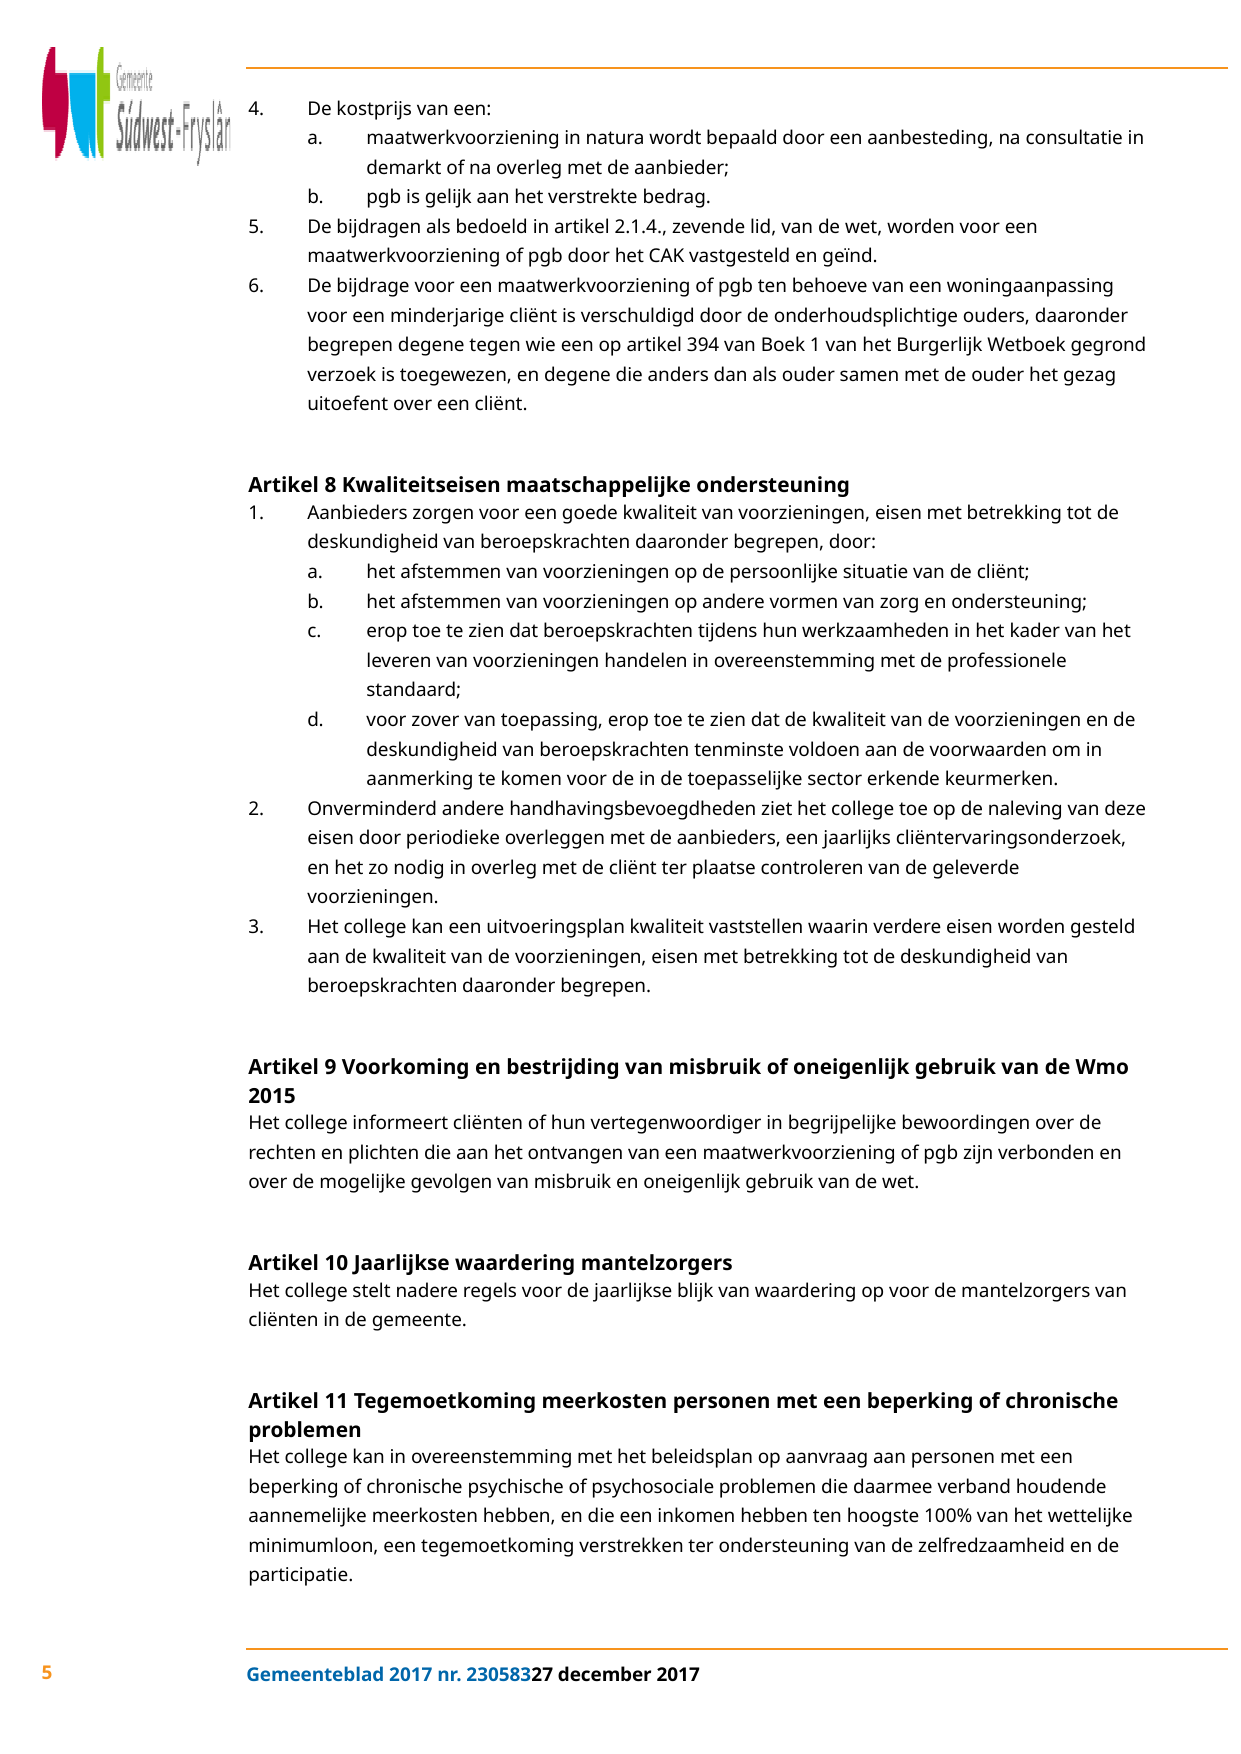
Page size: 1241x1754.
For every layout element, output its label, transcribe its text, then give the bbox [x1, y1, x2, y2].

picture [41, 47, 231, 172]
list het afstemmen van voorzieningen op de persoonlijke situatie van de cliënt; [307, 558, 1152, 584]
text Het college informeert cliënten of hun vertegenwoordiger in begrijpelijke bewoordingen over de rechten en plichten die aan het ontvangen van een maatwerkvoorziening of pgb zijn verbonden en over de mogelijke gevolgen van misbruik en oneigenlijk gebruik van de wet. [248, 1109, 1152, 1194]
text Het college stelt nadere regels voor de jaarlijkse blijk van waardering op voor de mantelzorgers van cliënten in de gemeente. [248, 1277, 1152, 1332]
list De kostprijs van een: [248, 95, 1152, 121]
list pgb is gelijk aan het verstrekte bedrag. [307, 183, 1152, 209]
text Het college kan in overeenstemming met het beleidsplan op aanvraag aan personen met een beperking of chronische psychische of psychosociale problemen die daarmee verband houdende aannemelijke meerkosten hebben, en die een inkomen hebben ten hoogste 100% van het wettelijke minimumloon, een tegemoetkoming verstrekken ter ondersteuning van de zelfredzaamheid en de participatie. [248, 1443, 1152, 1587]
list voor zover van toepassing, erop toe te zien dat de kwaliteit van de voorzieningen en de deskundigheid van beroepskrachten tenminste voldoen aan de voorwaarden om in aanmerking te komen voor de in de toepasselijke sector erkende keurmerken. [307, 706, 1152, 791]
text Artikel 8 Kwaliteitseisen maatschappelijke ondersteuning [248, 471, 1152, 499]
text Artikel 10 Jaarlijkse waardering mantelzorgers [248, 1248, 1152, 1277]
list Aanbieders zorgen voor een goede kwaliteit van voorzieningen, eisen met betrekking tot de deskundigheid van beroepskrachten daaronder begrepen, door: [248, 499, 1152, 554]
text Artikel 9 Voorkoming en bestrijding van misbruik of oneigenlijk gebruik van de Wmo 2015 [248, 1052, 1152, 1109]
list erop toe te zien dat beroepskrachten tijdens hun werkzaamheden in het kader van het leveren van voorzieningen handelen in overeenstemming met de professionele standaard; [307, 617, 1152, 702]
list De bijdragen als bedoeld in artikel 2.1.4., zevende lid, van de wet, worden voor een maatwerkvoorziening of pgb door het CAK vastgesteld en geïnd. [248, 213, 1152, 268]
list Het college kan een uitvoeringsplan kwaliteit vaststellen waarin verdere eisen worden gesteld aan de kwaliteit van de voorzieningen, eisen met betrekking tot de deskundigheid van beroepskrachten daaronder begrepen. [248, 913, 1152, 998]
list De bijdrage voor een maatwerkvoorziening of pgb ten behoeve van een woningaanpassing voor een minderjarige cliënt is verschuldigd door de onderhoudsplichtige ouders, daaronder begrepen degene tegen wie een op artikel 394 van Boek 1 van het Burgerlijk Wetboek gegrond verzoek is toegewezen, en degene die anders dan als ouder samen met de ouder het gezag uitoefent over een cliënt. [248, 272, 1152, 416]
list Onverminderd andere handhavingsbevoegdheden ziet het college toe op de naleving van deze eisen door periodieke overleggen met de aanbieders, een jaarlijks cliëntervaringsonderzoek, en het zo nodig in overleg met de cliënt ter plaatse controleren van de geleverde voorzieningen. [248, 795, 1152, 909]
list maatwerkvoorziening in natura wordt bepaald door een aanbesteding, na consultatie in demarkt of na overleg met de aanbieder; [307, 124, 1152, 180]
list het afstemmen van voorzieningen op andere vormen van zorg en ondersteuning; [307, 588, 1152, 613]
text Artikel 11 Tegemoetkoming meerkosten personen met een beperking of chronische problemen [248, 1386, 1152, 1443]
